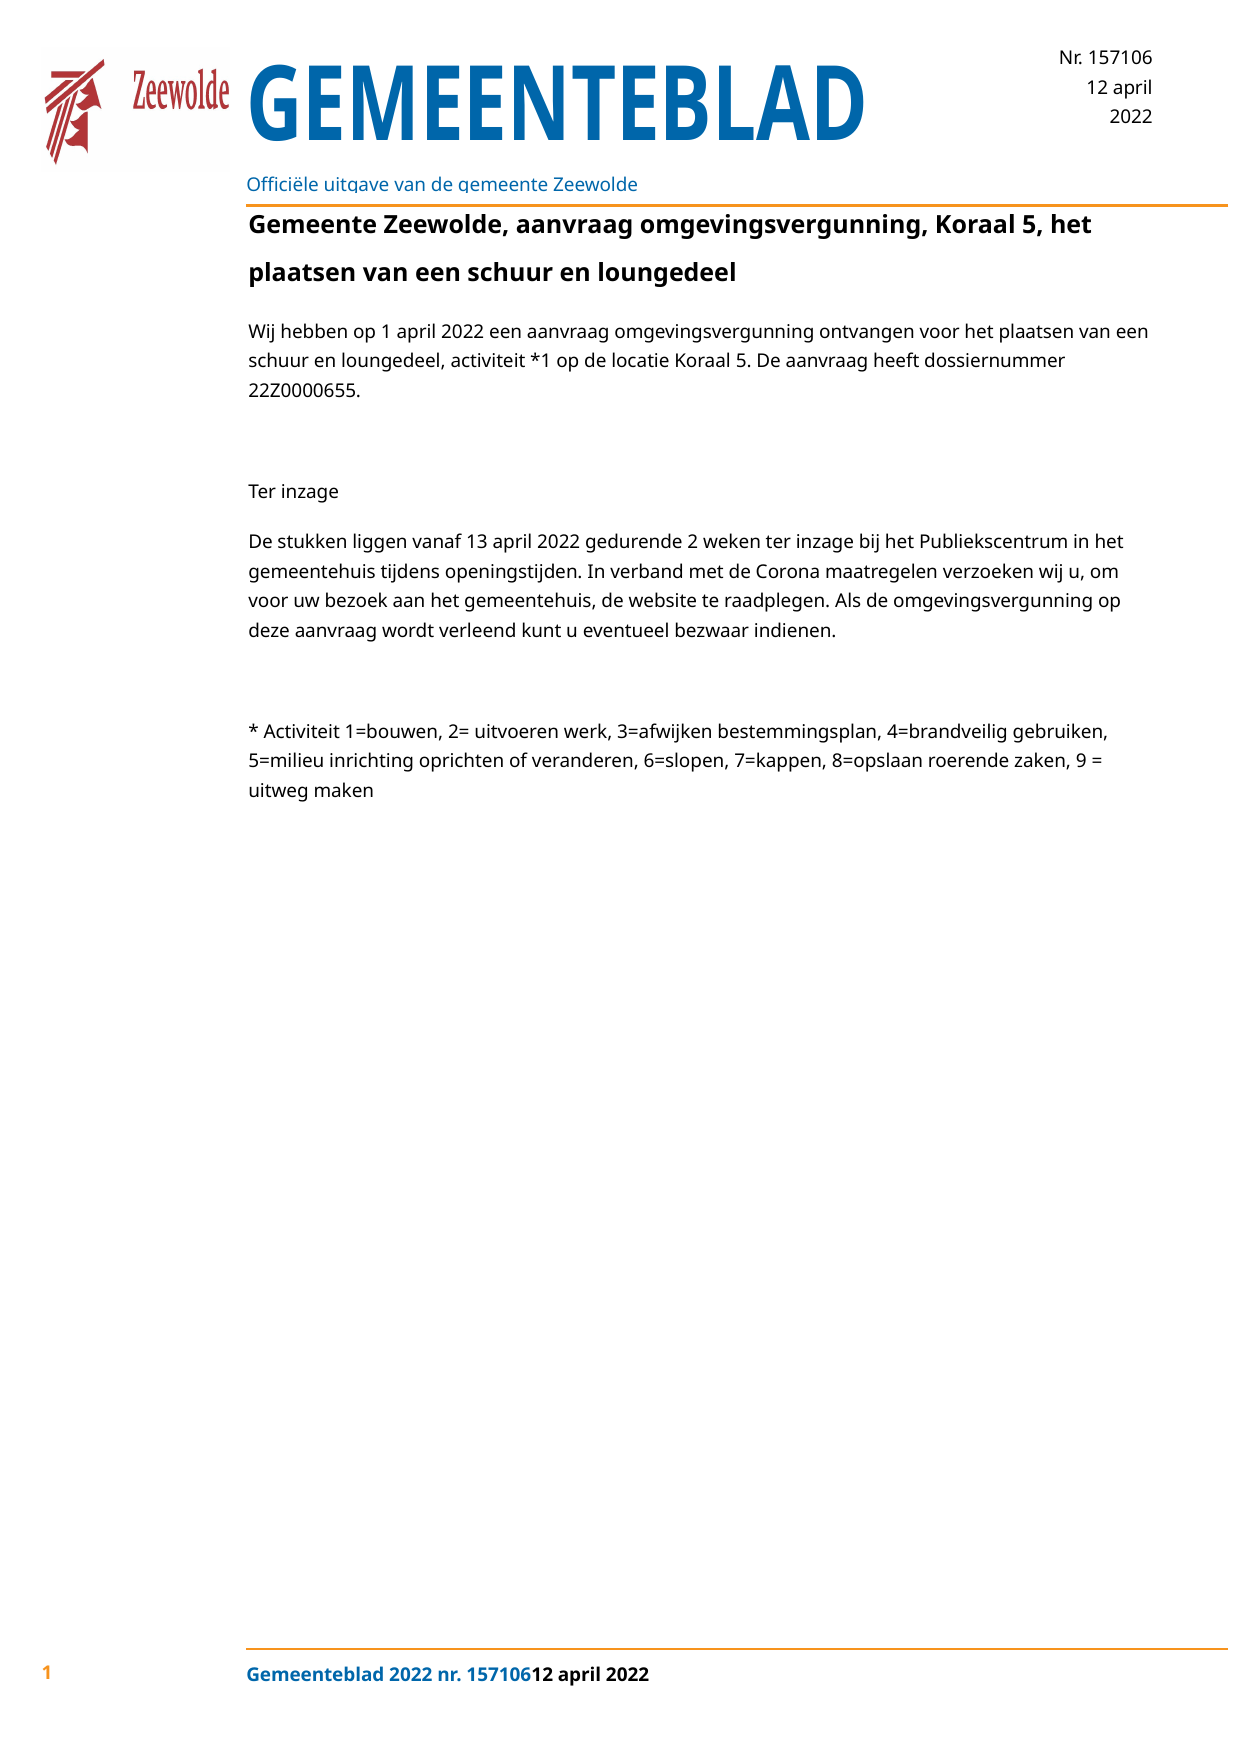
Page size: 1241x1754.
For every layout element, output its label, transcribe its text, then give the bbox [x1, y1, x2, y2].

text Wij hebben op 1 april 2022 een aanvraag omgevingsvergunning ontvangen voor het plaatsen van een schuur en loungedeel, activiteit *1 op de locatie Koraal 5. De aanvraag heeft dossiernummer 22Z0000655. [248, 318, 1152, 403]
text De stukken liggen vanaf 13 april 2022 gedurende 2 weken ter inzage bij het Publiekscentrum in het gemeentehuis tijdens openingstijden. In verband met de Corona maatregelen verzoeken wij u, om voor uw bezoek aan het gemeentehuis, de website te raadplegen. Als de omgevingsvergunning op deze aanvraag wordt verleend kunt u eventueel bezwaar indienen. [248, 528, 1152, 643]
text * Activiteit 1=bouwen, 2= uitvoeren werk, 3=afwijken bestemmingsplan, 4=brandveilig gebruiken, 5=milieu inrichting oprichten of veranderen, 6=slopen, 7=kappen, 8=opslaan roerende zaken, 9 = uitweg maken [248, 718, 1152, 803]
text Gemeente Zeewolde, aanvraag omgevingsvergunning, Koraal 5, het plaatsen van een schuur en loungedeel [248, 207, 1152, 288]
picture [41, 47, 231, 172]
text Ter inzage [248, 478, 1152, 504]
